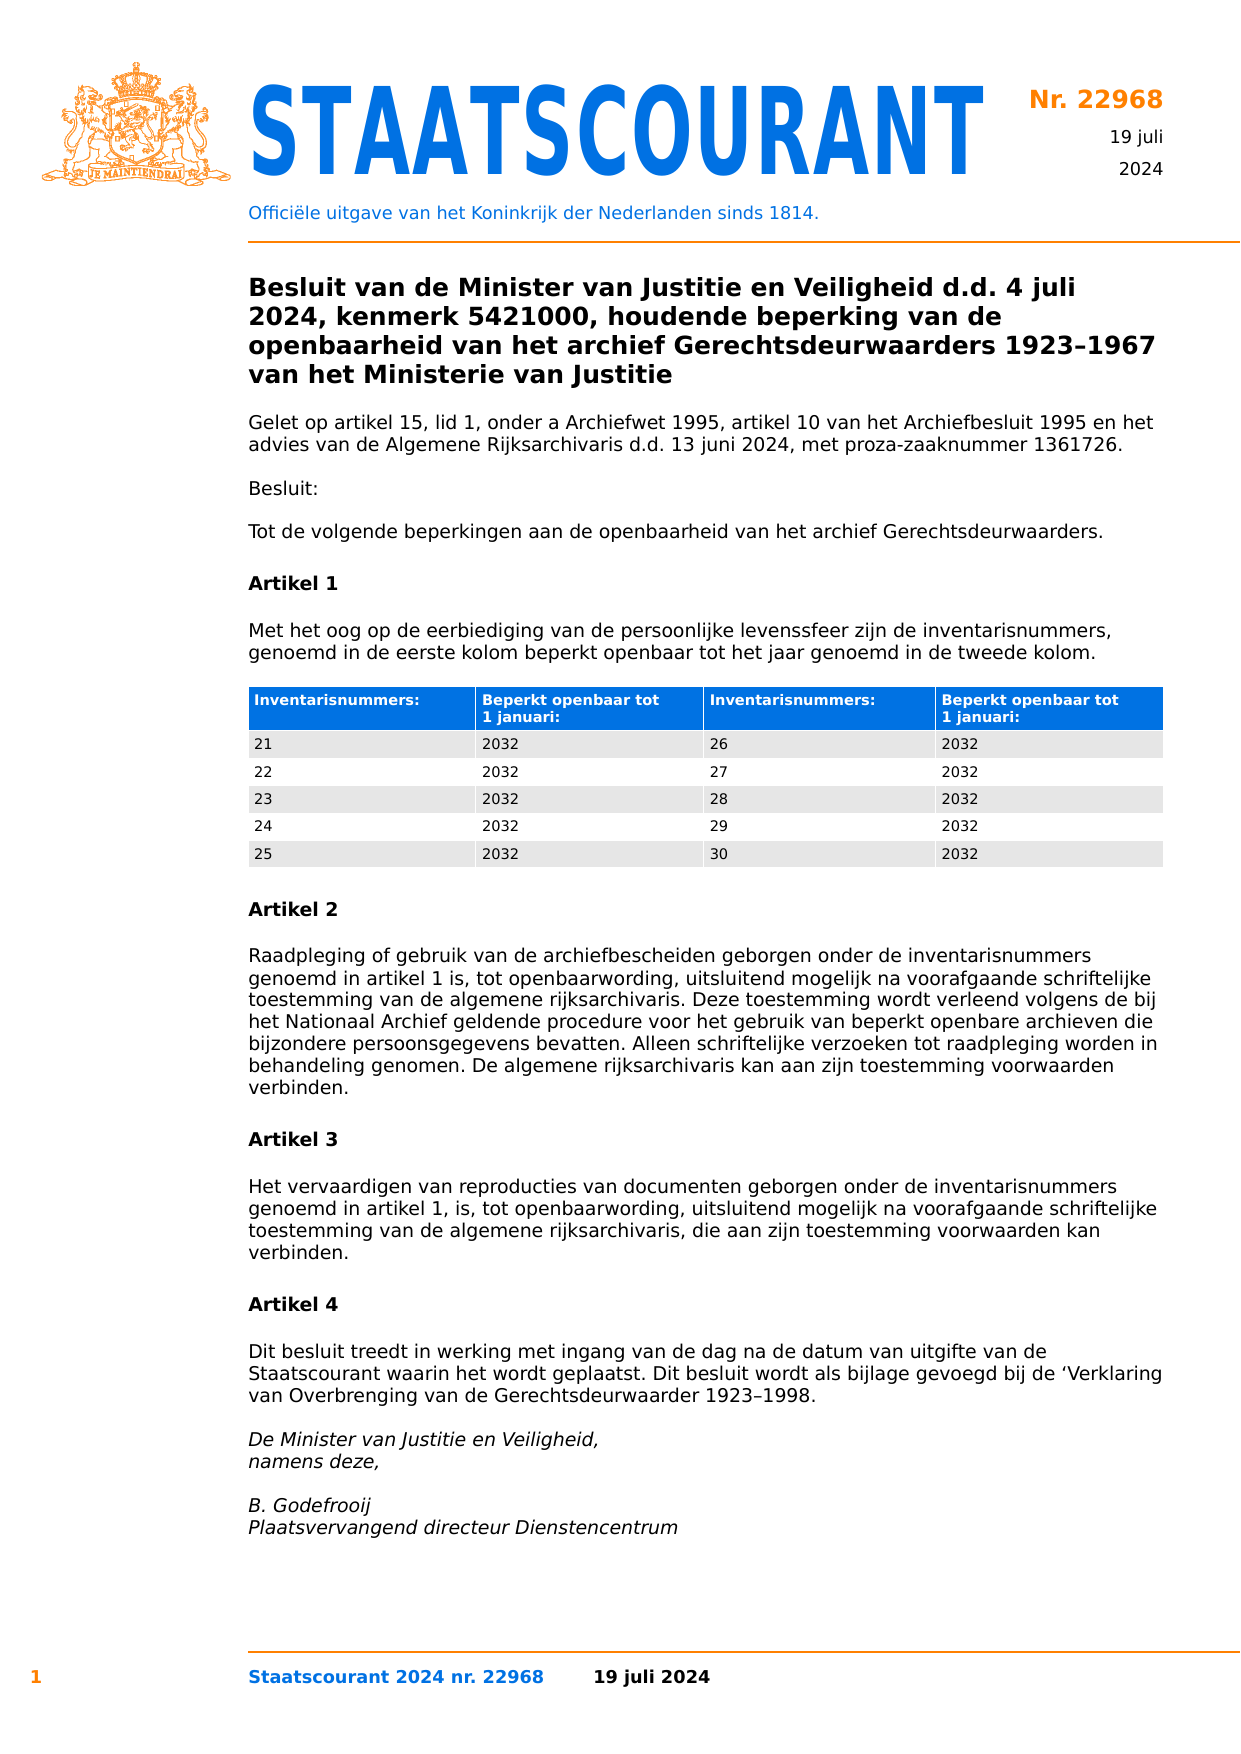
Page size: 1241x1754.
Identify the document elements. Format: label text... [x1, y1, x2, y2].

text De Minister van Justitie en Veiligheid, namens deze, B. Godefrooij Plaatsvervangend directeur Dienstencentrum [248, 1429, 1163, 1539]
text Tot de volgende beperkingen aan de openbaarheid van het archief Gerechtsdeurwaarders. [248, 521, 1163, 543]
picture [41, 62, 231, 186]
table_cell 26 [704, 731, 935, 758]
text Raadpleging of gebruik van de archiefbescheiden geborgen onder de inventarisnummers genoemd in artikel 1 is, tot openbaarwording, uitsluitend mogelijk na voorafgaande schriftelijke toestemming van de algemene rijksarchivaris. Deze toestemming wordt verleend volgens de bij het Nationaal Archief geldende procedure voor het gebruik van beperkt openbare archieven die bijzondere persoonsgegevens bevatten. Alleen schriftelijke verzoeken tot raadpleging worden in behandeling genomen. De algemene rijksarchivaris kan aan zijn toestemming voorwaarden verbinden. [248, 945, 1163, 1099]
table_header Inventarisnummers: [704, 687, 935, 730]
subtitle Besluit van de Minister van Justitie en Veiligheid d.d. 4 juli 2024, kenmerk 5421000, houdende beperking van de openbaarheid van het archief Gerechtsdeurwaarders 1923–1967 van het Ministerie van Justitie [248, 273, 1163, 390]
text Met het oog op de eerbiediging van de persoonlijke levenssfeer zijn de inventarisnummers, genoemd in de eerste kolom beperkt openbaar tot het jaar genoemd in de tweede kolom. [248, 620, 1163, 664]
table_cell 2032 [476, 814, 703, 840]
table_header Beperkt openbaar tot 1 januari: [476, 687, 703, 730]
table_cell 23 [249, 786, 475, 813]
table_cell 27 [704, 759, 935, 785]
table_cell 2032 [476, 759, 703, 785]
table_cell 2032 [936, 841, 1163, 867]
table_cell 2032 [476, 731, 703, 758]
table_cell 2032 [476, 786, 703, 813]
table_header [25, 62, 248, 241]
table_cell 25 [249, 841, 475, 867]
table_cell 2032 [476, 841, 703, 867]
table_cell 22 [249, 759, 475, 785]
table_header Nr. 22968 [998, 62, 1240, 121]
text Het vervaardigen van reproducties van documenten geborgen onder de inventarisnummers genoemd in artikel 1, is, tot openbaarwording, uitsluitend mogelijk na voorafgaande schriftelijke toestemming van de algemene rijksarchivaris, die aan zijn toestemming voorwaarden kan verbinden. [248, 1176, 1163, 1264]
table_cell 2032 [936, 759, 1163, 785]
subtitle Artikel 2 [248, 898, 1163, 920]
table_cell 2024 [998, 153, 1240, 203]
subtitle Artikel 4 [248, 1294, 1163, 1316]
table_cell 19 juli [998, 121, 1240, 153]
table_header Beperkt openbaar tot 1 januari: [936, 687, 1163, 730]
text Besluit: [248, 477, 1163, 499]
table_cell 2032 [936, 731, 1163, 758]
table_cell 30 [704, 841, 935, 867]
table_cell 21 [249, 731, 475, 758]
table_cell 2032 [936, 814, 1163, 840]
text Dit besluit treedt in werking met ingang van de dag na de datum van uitgifte van de Staatscourant waarin het wordt geplaatst. Dit besluit wordt als bijlage gevoegd bij de ‘Verklaring van Overbrenging van de Gerechtsdeurwaarder 1923–1998. [248, 1341, 1163, 1407]
table_cell 28 [704, 786, 935, 813]
text Gelet op artikel 15, lid 1, onder a Archiefwet 1995, artikel 10 van het Archiefbesluit 1995 en het advies van de Algemene Rijksarchivaris d.d. 13 juni 2024, met proza-zaaknummer 1361726. [248, 412, 1163, 456]
table_cell 2032 [936, 786, 1163, 813]
subtitle Artikel 3 [248, 1129, 1163, 1151]
table_cell 29 [704, 814, 935, 840]
table_cell Officiële uitgave van het Koninkrijk der Nederlanden sinds 1814. [248, 203, 1240, 241]
table_cell 24 [249, 814, 475, 840]
subtitle Artikel 1 [248, 573, 1163, 595]
table_header STAATSCOURANT [248, 62, 998, 203]
table_header Inventarisnummers: [249, 687, 475, 730]
